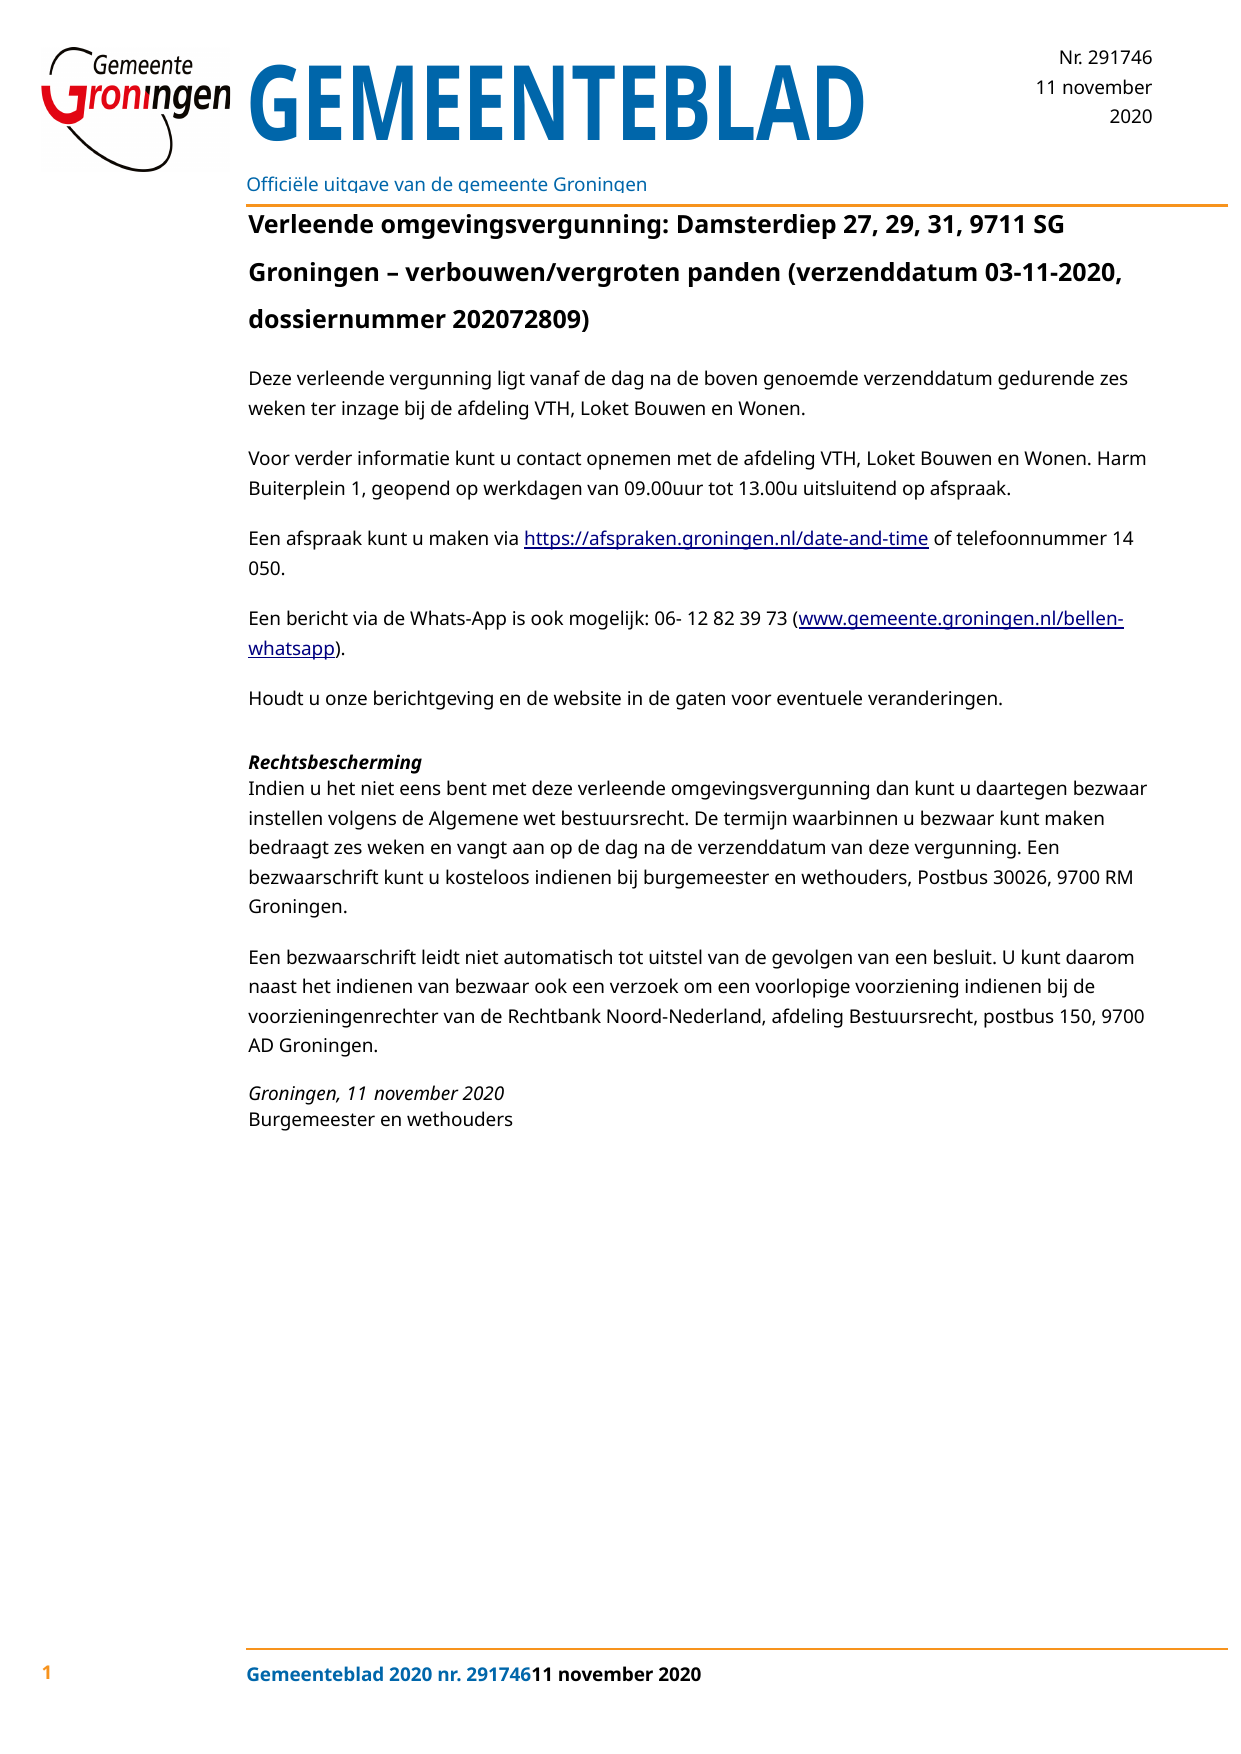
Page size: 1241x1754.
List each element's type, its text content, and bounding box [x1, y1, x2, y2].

text Rechtsbescherming [248, 749, 1152, 775]
text Een bezwaarschrift leidt niet automatisch tot uitstel van de gevolgen van een besluit. U kunt daarom naast het indienen van bezwaar ook een verzoek om een voorlopige voorziening indienen bij de voorzieningenrechter van de Rechtbank Noord-Nederland, afdeling Bestuursrecht, postbus 150, 9700 AD Groningen. [248, 944, 1152, 1058]
text Voor verder informatie kunt u contact opnemen met de afdeling VTH, Loket Bouwen en Wonen. Harm Buiterplein 1, geopend op werkdagen van 09.00uur tot 13.00u uitsluitend op afspraak. [248, 446, 1152, 501]
text Deze verleende vergunning ligt vanaf de dag na de boven genoemde verzenddatum gedurende zes weken ter inzage bij de afdeling VTH, Loket Bouwen en Wonen. [248, 366, 1152, 421]
text Een bericht via de Whats-App is ook mogelijk: 06- 12 82 39 73 (www.gemeente.groningen.nl/bellen-whatsapp). [248, 606, 1152, 661]
text Een afspraak kunt u maken via https://afspraken.groningen.nl/date-and-time of telefoonnummer 14 050. [248, 526, 1152, 581]
text Groningen, 11 november 2020 [248, 1081, 1152, 1106]
picture [41, 47, 231, 172]
text Burgemeester en wethouders [248, 1106, 1152, 1132]
text Verleende omgevingsvergunning: Damsterdiep 27, 29, 31, 9711 SG Groningen – verbouwen/vergroten panden (verzenddatum 03-11-2020, dossiernummer 202072809) [248, 207, 1152, 336]
text Indien u het niet eens bent met deze verleende omgevingsvergunning dan kunt u daartegen bezwaar instellen volgens de Algemene wet bestuursrecht. De termijn waarbinnen u bezwaar kunt maken bedraagt zes weken en vangt aan op de dag na de verzenddatum van deze vergunning. Een bezwaarschrift kunt u kosteloos indienen bij burgemeester en wethouders, Postbus 30026, 9700 RM Groningen. [248, 775, 1152, 919]
text Houdt u onze berichtgeving en de website in de gaten voor eventuele veranderingen. [248, 686, 1152, 711]
